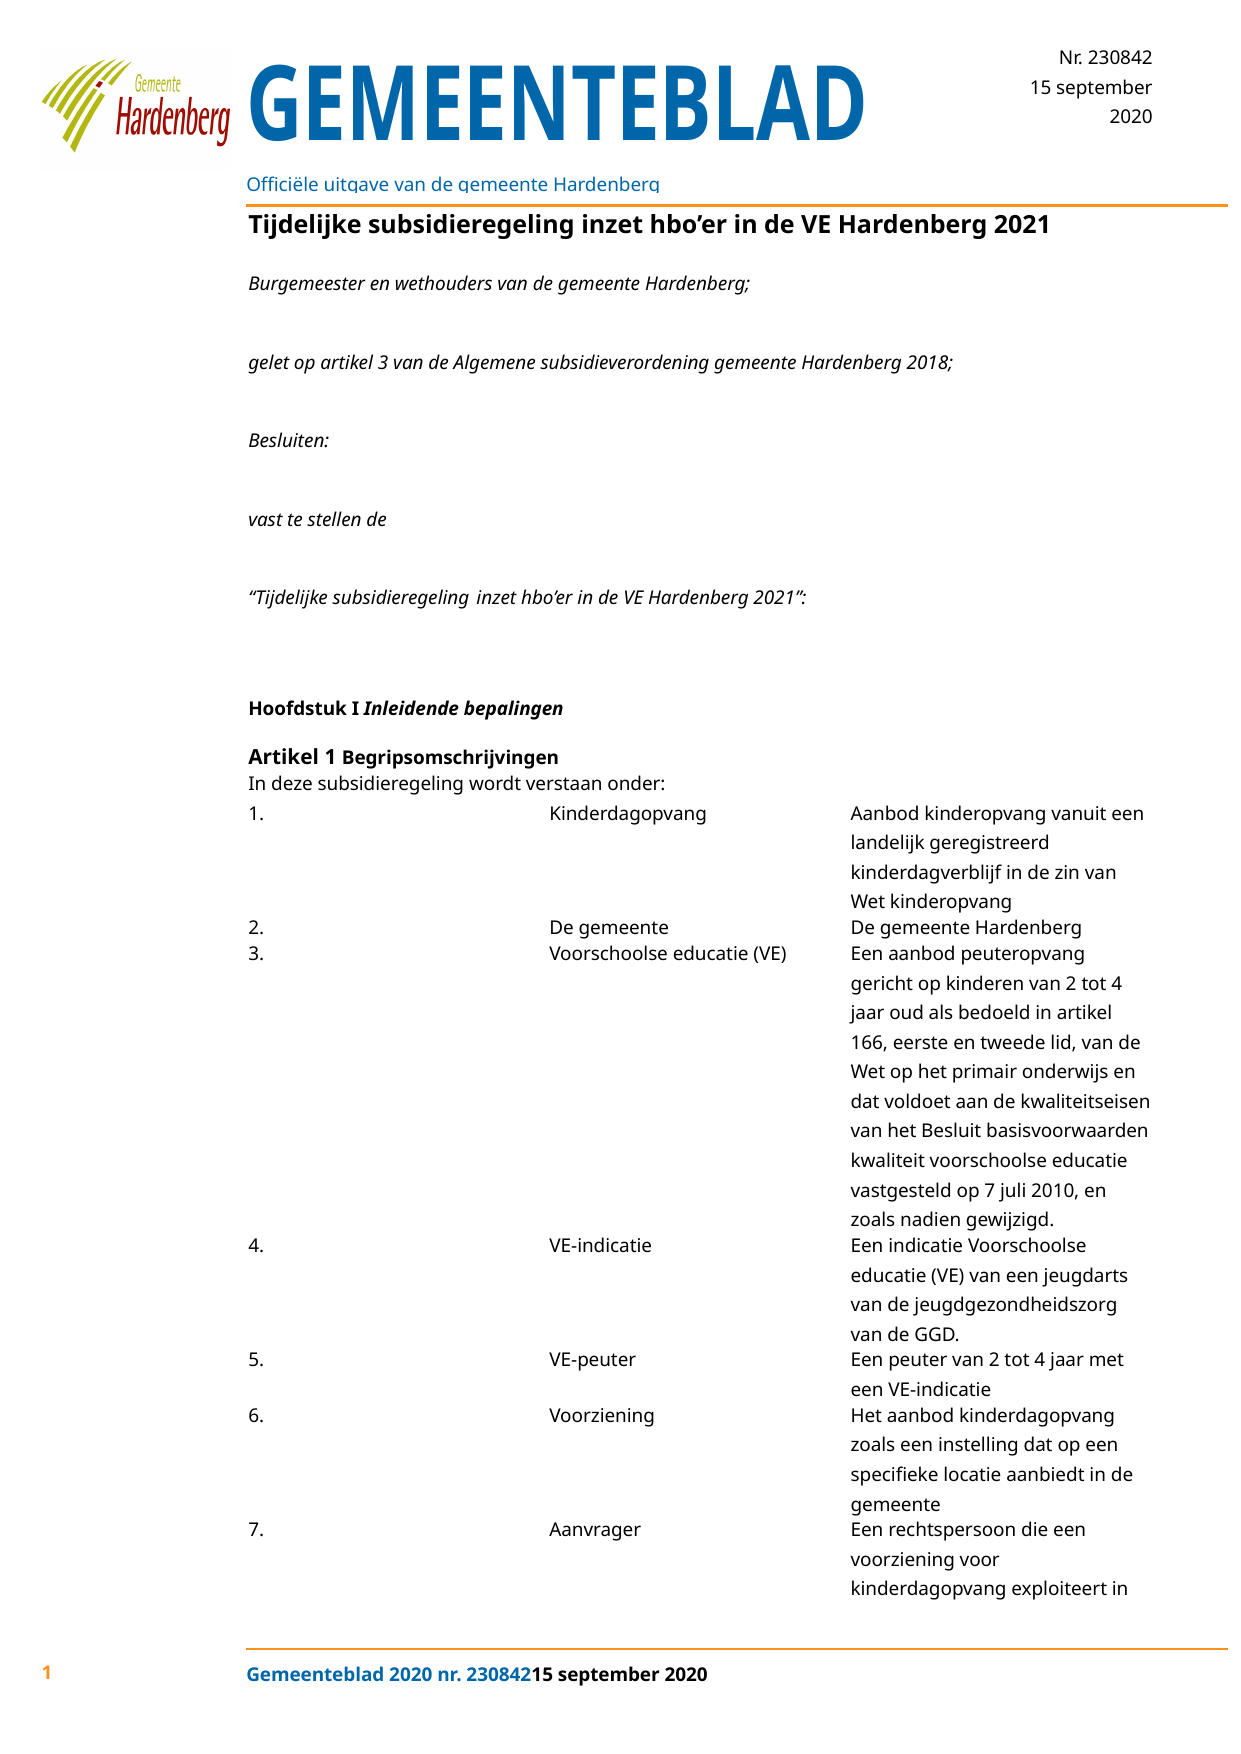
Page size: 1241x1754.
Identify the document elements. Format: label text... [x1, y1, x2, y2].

table_header Kinderdagopvang [549, 800, 850, 914]
table_cell De gemeente Hardenberg [850, 915, 1152, 940]
text vast te stellen de [248, 506, 1152, 532]
text “Tijdelijke subsidieregeling inzet hbo’er in de VE Hardenberg 2021”: [248, 584, 1152, 610]
text In deze subsidieregeling wordt verstaan onder: [248, 770, 1152, 796]
table_cell Het aanbod kinderdagopvang zoals een instelling dat op een specifieke locatie aanbiedt in de gemeente [850, 1402, 1152, 1516]
table_cell Een peuter van 2 tot 4 jaar met een VE-indicatie [850, 1347, 1152, 1402]
table_cell 3. [248, 940, 549, 1232]
table_cell De gemeente [549, 915, 850, 940]
table_cell 4. [248, 1232, 549, 1347]
table_cell VE-indicatie [549, 1232, 850, 1347]
table_cell VE-peuter [549, 1347, 850, 1402]
table_cell 2. [248, 915, 549, 940]
table_cell Een aanbod peuteropvang gericht op kinderen van 2 tot 4 jaar oud als bedoeld in artikel 166, eerste en tweede lid, van de Wet op het primair onderwijs en dat voldoet aan de kwaliteitseisen van het Besluit basisvoorwaarden kwaliteit voorschoolse educatie vastgesteld op 7 juli 2010, en zoals nadien gewijzigd. [850, 940, 1152, 1232]
table_cell Een rechtspersoon die een voorziening voor kinderdagopvang exploiteert in [850, 1516, 1152, 1601]
text Besluiten: [248, 427, 1152, 453]
text Hoofdstuk I Inleidende bepalingen [248, 693, 1152, 721]
text Tijdelijke subsidieregeling inzet hbo’er in de VE Hardenberg 2021 [248, 207, 1152, 241]
table_cell 5. [248, 1347, 549, 1402]
text Artikel 1 Begripsomschrijvingen [248, 742, 1152, 770]
picture [41, 47, 231, 172]
table_cell 6. [248, 1402, 549, 1516]
text gelet op artikel 3 van de Algemene subsidieverordening gemeente Hardenberg 2018; [248, 349, 1152, 374]
table_header Aanbod kinderopvang vanuit een landelijk geregistreerd kinderdagverblijf in de zin van Wet kinderopvang [850, 800, 1152, 914]
table_cell Een indicatie Voorschoolse educatie (VE) van een jeugdarts van de jeugdgezondheidszorg van de GGD. [850, 1232, 1152, 1347]
table_header 1. [248, 800, 549, 914]
table_cell Voorziening [549, 1402, 850, 1516]
table_cell Aanvrager [549, 1516, 850, 1601]
text Burgemeester en wethouders van de gemeente Hardenberg; [248, 270, 1152, 296]
table_cell 7. [248, 1516, 549, 1601]
table_cell Voorschoolse educatie (VE) [549, 940, 850, 1232]
